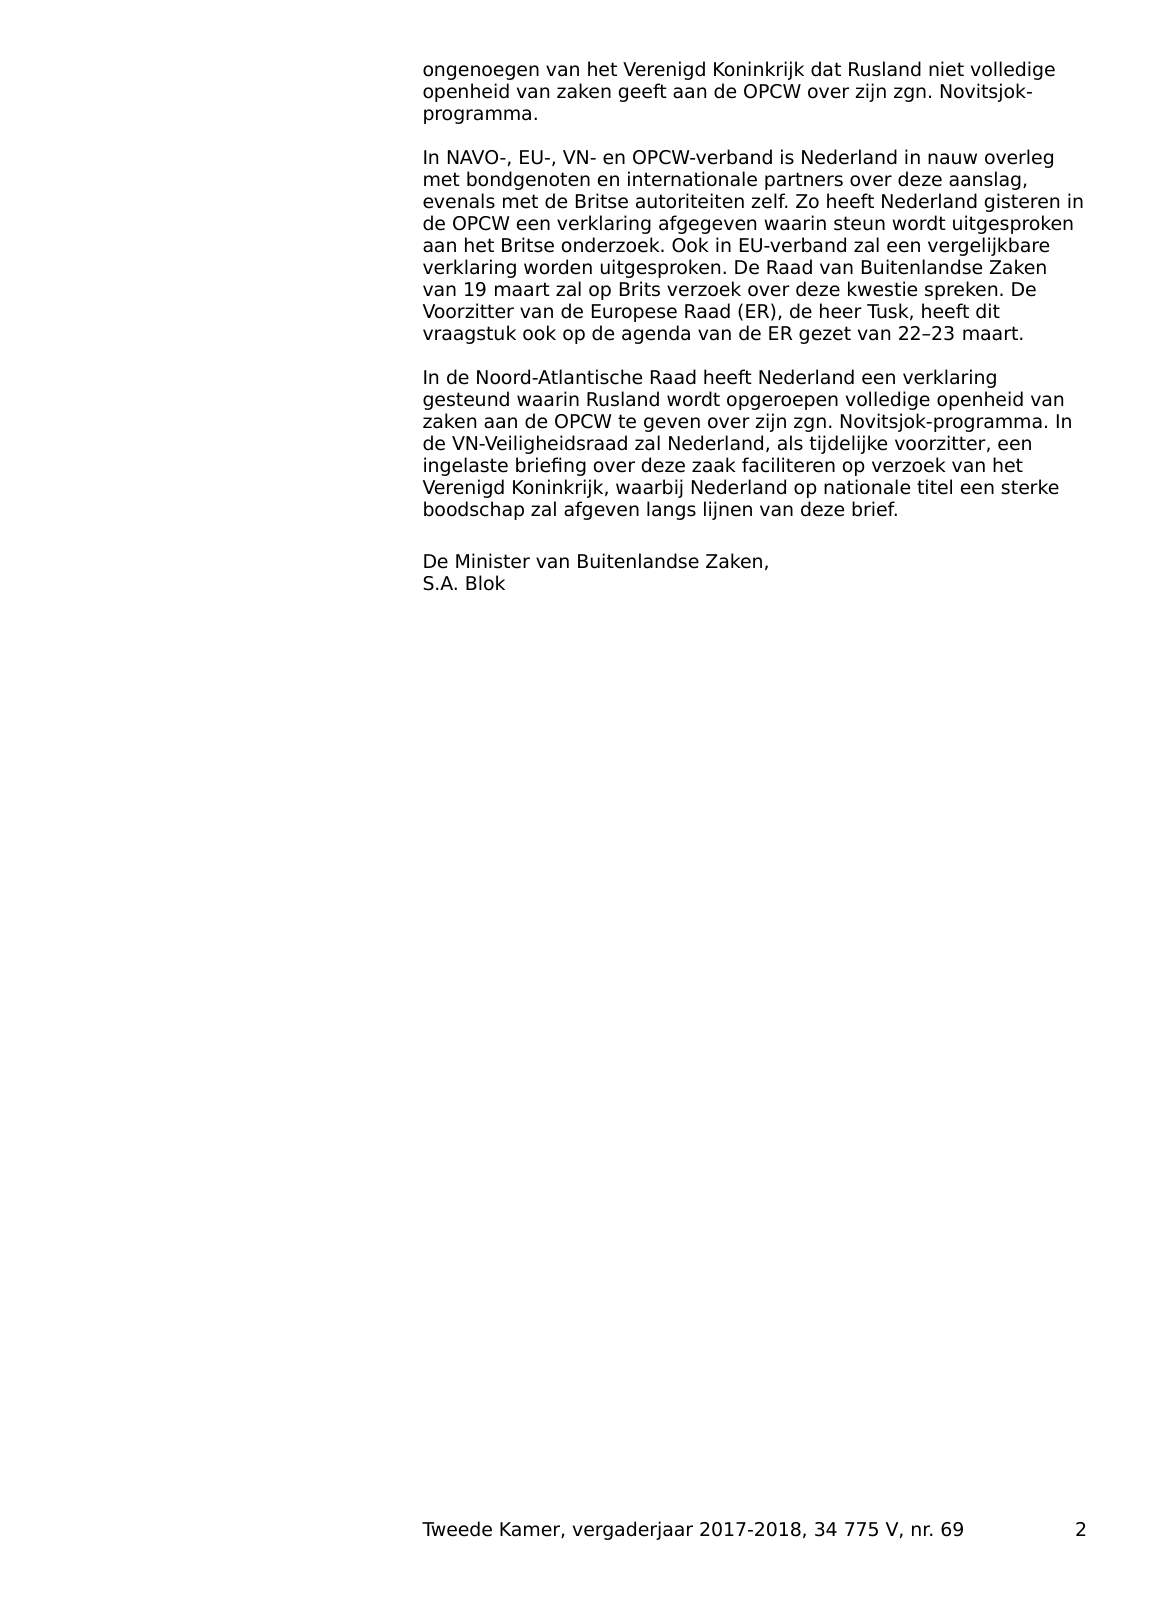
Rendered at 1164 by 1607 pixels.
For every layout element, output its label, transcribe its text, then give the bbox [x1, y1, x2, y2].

text In NAVO-, EU-, VN- en OPCW-verband is Nederland in nauw overleg met bondgenoten en internationale partners over deze aanslag, evenals met de Britse autoriteiten zelf. Zo heeft Nederland gisteren in de OPCW een verklaring afgegeven waarin steun wordt uitgesproken aan het Britse onderzoek. Ook in EU-verband zal een vergelijkbare verklaring worden uitgesproken. De Raad van Buitenlandse Zaken van 19 maart zal op Brits verzoek over deze kwestie spreken. De Voorzitter van de Europese Raad (ER), de heer Tusk, heeft dit vraagstuk ook op de agenda van de ER gezet van 22–23 maart. [422, 147, 1087, 345]
text ongenoegen van het Verenigd Koninkrijk dat Rusland niet volledige openheid van zaken geeft aan de OPCW over zijn zgn. Novitsjok-programma. [422, 59, 1087, 125]
text In de Noord-Atlantische Raad heeft Nederland een verklaring gesteund waarin Rusland wordt opgeroepen volledige openheid van zaken aan de OPCW te geven over zijn zgn. Novitsjok-programma. In de VN-Veiligheidsraad zal Nederland, als tijdelijke voorzitter, een ingelaste briefing over deze zaak faciliteren op verzoek van het Verenigd Koninkrijk, waarbij Nederland op nationale titel een sterke boodschap zal afgeven langs lijnen van deze brief. [422, 367, 1087, 521]
text De Minister van Buitenlandse Zaken, S.A. Blok [422, 551, 1087, 595]
